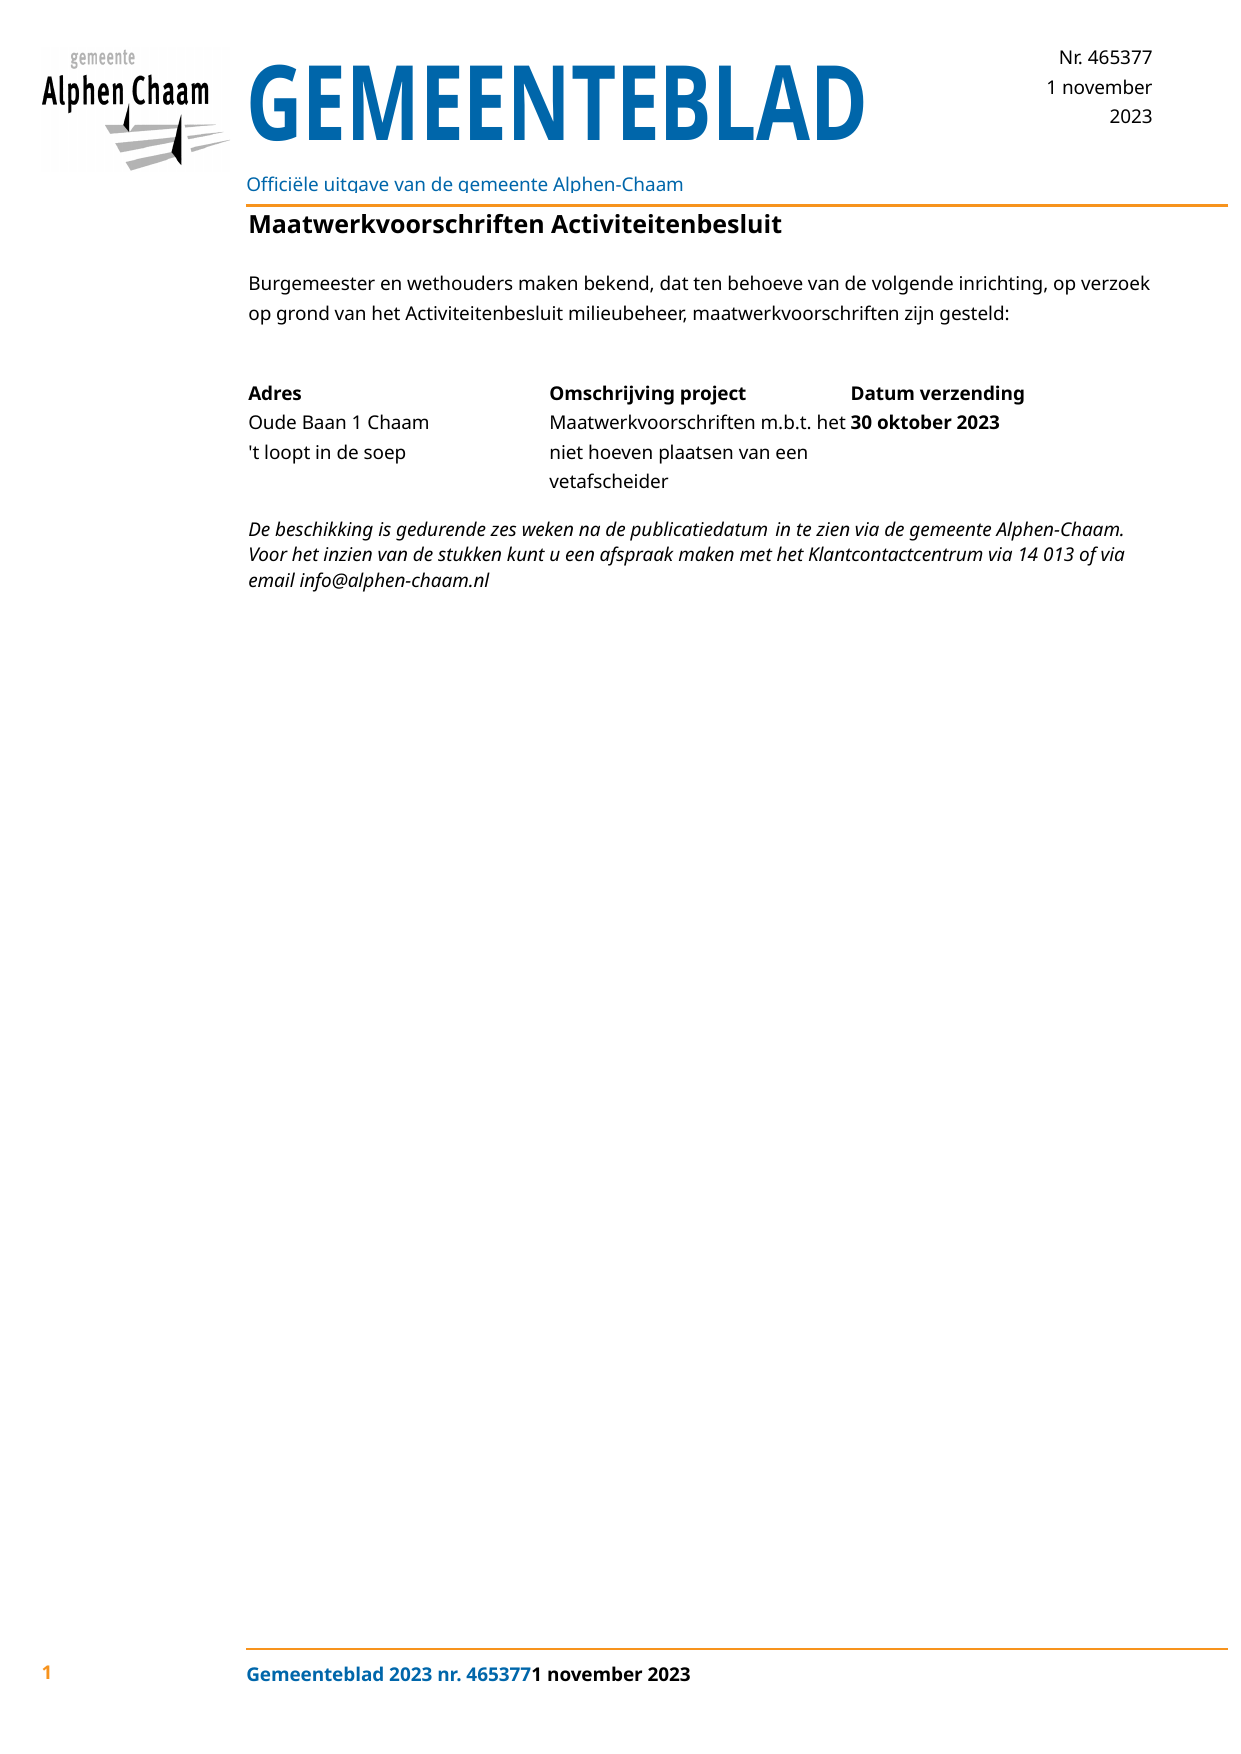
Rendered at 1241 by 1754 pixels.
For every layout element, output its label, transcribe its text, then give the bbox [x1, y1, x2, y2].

text Maatwerkvoorschriften Activiteitenbesluit [248, 207, 1152, 241]
table_header Datum verzending 30 oktober 2023 [850, 380, 1152, 494]
table_header Adres Oude Baan 1 Chaam 't loopt in de soep [248, 380, 549, 494]
text De beschikking is gedurende zes weken na de publicatiedatum in te zien via de gemeente Alphen-Chaam. Voor het inzien van de stukken kunt u een afspraak maken met het Klantcontactcentrum via 14 013 of via email info@alphen-chaam.nl [248, 516, 1152, 593]
picture [41, 47, 231, 172]
table_header Omschrijving project Maatwerkvoorschriften m.b.t. het niet hoeven plaatsen van een vetafscheider [549, 380, 850, 494]
text Burgemeester en wethouders maken bekend, dat ten behoeve van de volgende inrichting, op verzoek op grond van het Activiteitenbesluit milieubeheer, maatwerkvoorschriften zijn gesteld: [248, 270, 1152, 326]
